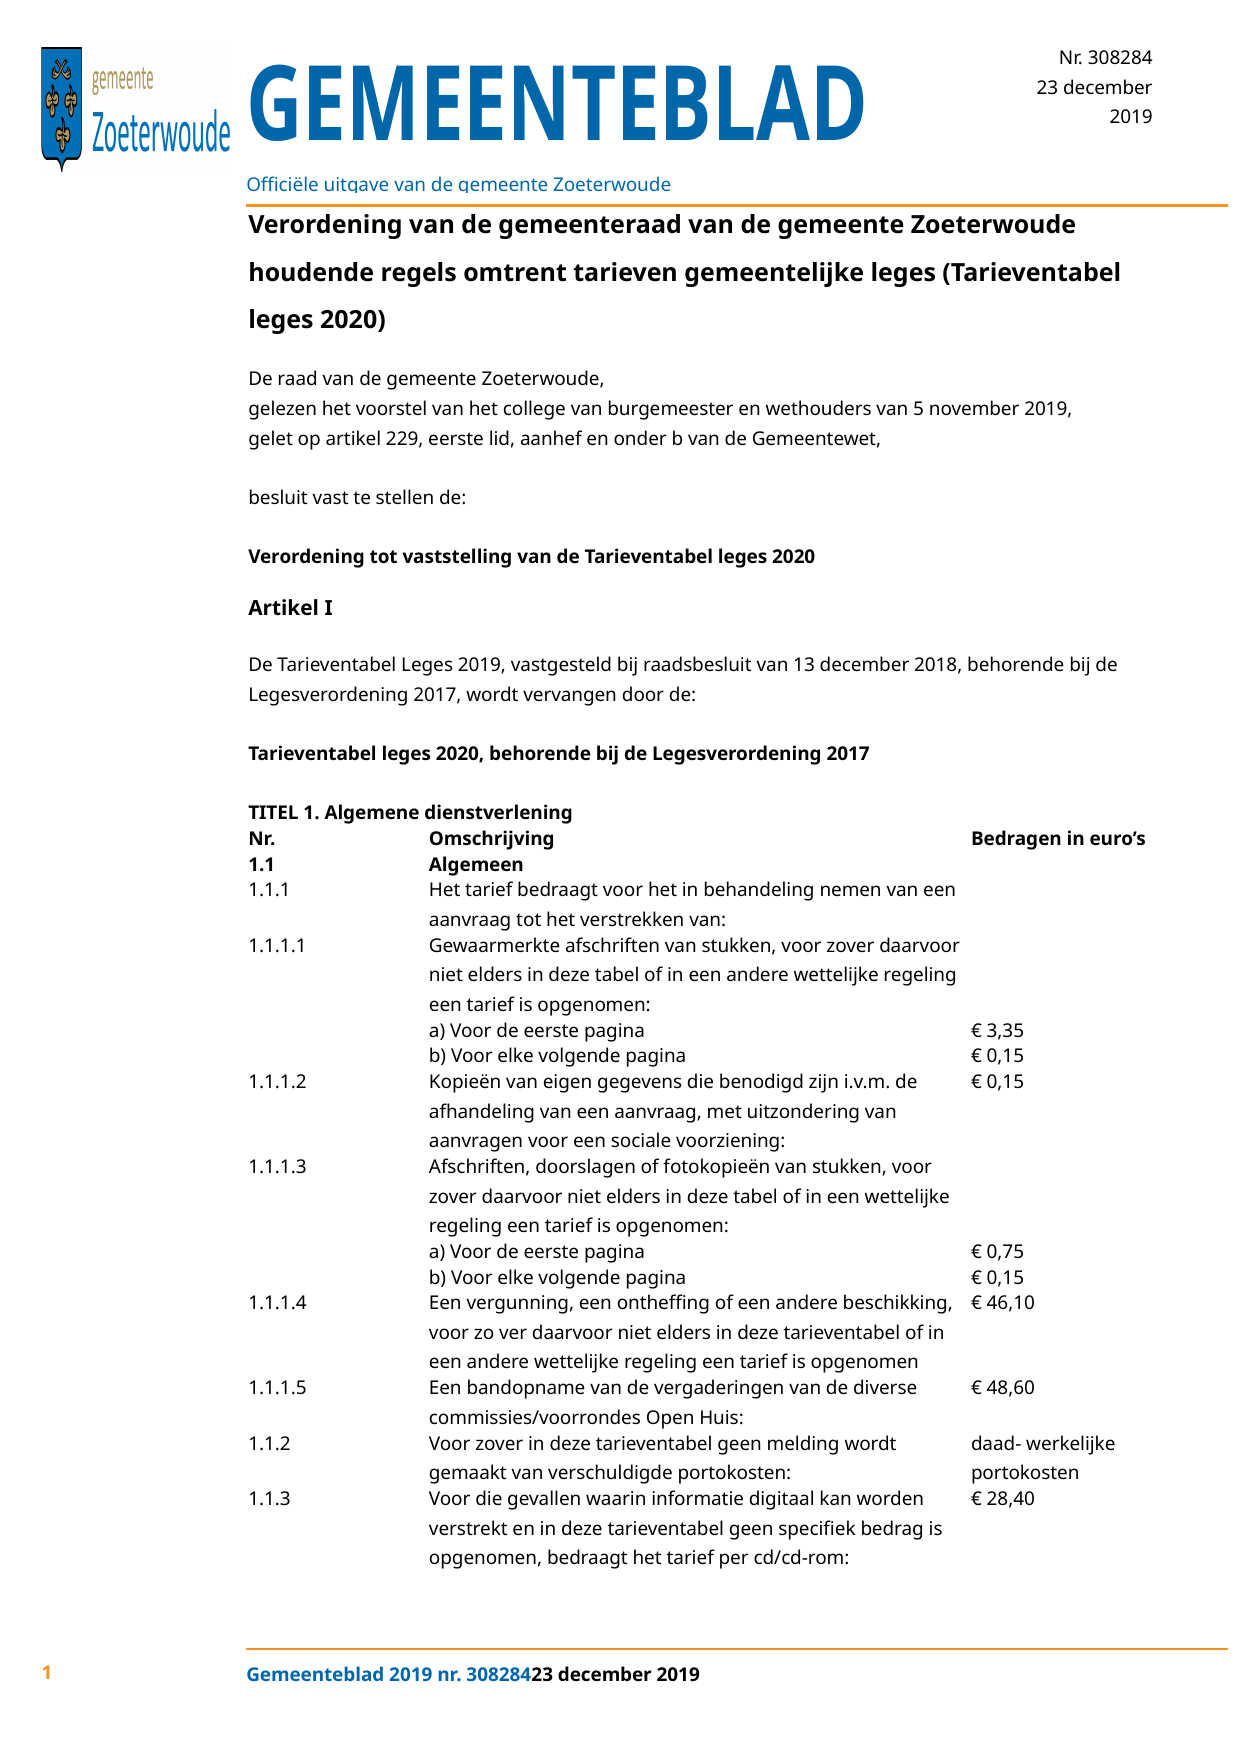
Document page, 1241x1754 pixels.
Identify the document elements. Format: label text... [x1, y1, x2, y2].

table_cell [248, 1570, 1152, 1596]
table_cell b) Voor elke volgende pagina [429, 1264, 971, 1289]
table_cell € 0,15 [971, 1043, 1152, 1068]
table_cell € 0,15 [971, 1264, 1152, 1289]
table_cell € 3,35 [971, 1017, 1152, 1043]
table_cell a) Voor de eerste pagina [429, 1017, 971, 1043]
text Verordening tot vaststelling van de Tarieventabel leges 2020 [248, 543, 1152, 569]
table_cell 1.1 [248, 851, 429, 877]
text Tarieventabel leges 2020, behorende bij de Legesverordening 2017 [248, 740, 1152, 766]
table_cell 1.1.2 [248, 1430, 429, 1485]
table_cell 1.1.3 [248, 1485, 429, 1570]
table_cell € 28,40 [971, 1485, 1152, 1570]
table_cell Gewaarmerkte afschriften van stukken, voor zover daarvoor niet elders in deze tabel of in een andere wettelijke regeling een tarief is opgenomen: [429, 932, 971, 1017]
table_cell [248, 1238, 429, 1264]
text De Tarieventabel Leges 2019, vastgesteld bij raadsbesluit van 13 december 2018, behorende bij de Legesverordening 2017, wordt vervangen door de: [248, 651, 1152, 707]
text besluit vast te stellen de: [248, 484, 1152, 509]
table_cell daad- werkelijke portokosten [971, 1430, 1152, 1485]
table_cell 1.1.1.3 [248, 1153, 429, 1238]
table_cell 1.1.1.2 [248, 1068, 429, 1153]
table_cell [971, 932, 1152, 1017]
table_cell Kopieën van eigen gegevens die benodigd zijn i.v.m. de afhandeling van een aanvraag, met uitzondering van aanvragen voor een sociale voorziening: [429, 1068, 971, 1153]
table_cell b) Voor elke volgende pagina [429, 1043, 971, 1068]
table_cell [248, 1264, 429, 1289]
table_cell Voor die gevallen waarin informatie digitaal kan worden verstrekt en in deze tarieventabel geen specifiek bedrag is opgenomen, bedraagt het tarief per cd/cd-rom: [429, 1485, 971, 1570]
table_cell 1.1.1.4 [248, 1290, 429, 1374]
table_cell [971, 1153, 1152, 1238]
picture [41, 47, 231, 172]
table_cell Omschrijving [429, 825, 971, 851]
table_cell Bedragen in euro’s [971, 825, 1152, 851]
table_cell 1.1.1 [248, 877, 429, 932]
table_cell 1.1.1.1 [248, 932, 429, 1017]
table_cell Het tarief bedraagt voor het in behandeling nemen van een aanvraag tot het verstrekken van: [429, 877, 971, 932]
text Verordening van de gemeenteraad van de gemeente Zoeterwoude houdende regels omtrent tarieven gemeentelijke leges (Tarieventabel leges 2020) [248, 207, 1152, 336]
text gelezen het voorstel van het college van burgemeester en wethouders van 5 november 2019, [248, 395, 1152, 421]
table_cell Voor zover in deze tarieventabel geen melding wordt gemaakt van verschuldigde portokosten: [429, 1430, 971, 1485]
table_cell Afschriften, doorslagen of fotokopieën van stukken, voor zover daarvoor niet elders in deze tabel of in een wettelijke regeling een tarief is opgenomen: [429, 1153, 971, 1238]
table_header TITEL 1. Algemene dienstverlening [248, 800, 1152, 825]
table_cell [248, 1017, 429, 1043]
table_cell Algemeen [429, 851, 971, 877]
text De raad van de gemeente Zoeterwoude, [248, 366, 1152, 391]
table_cell [971, 851, 1152, 877]
table_cell € 48,60 [971, 1375, 1152, 1430]
table_cell Nr. [248, 825, 429, 851]
table_cell Een bandopname van de vergaderingen van de diverse commissies/voorrondes Open Huis: [429, 1375, 971, 1430]
table_cell a) Voor de eerste pagina [429, 1238, 971, 1264]
table_cell € 0,15 [971, 1068, 1152, 1153]
text gelet op artikel 229, eerste lid, aanhef en onder b van de Gemeentewet, [248, 425, 1152, 450]
table_cell [248, 1043, 429, 1068]
table_cell Een vergunning, een ontheffing of een andere beschikking, voor zo ver daarvoor niet elders in deze tarieventabel of in een andere wettelijke regeling een tarief is opgenomen [429, 1290, 971, 1374]
table_cell 1.1.1.5 [248, 1375, 429, 1430]
text Artikel I [248, 593, 1152, 622]
table_cell € 0,75 [971, 1238, 1152, 1264]
table_cell [971, 877, 1152, 932]
table_cell € 46,10 [971, 1290, 1152, 1374]
